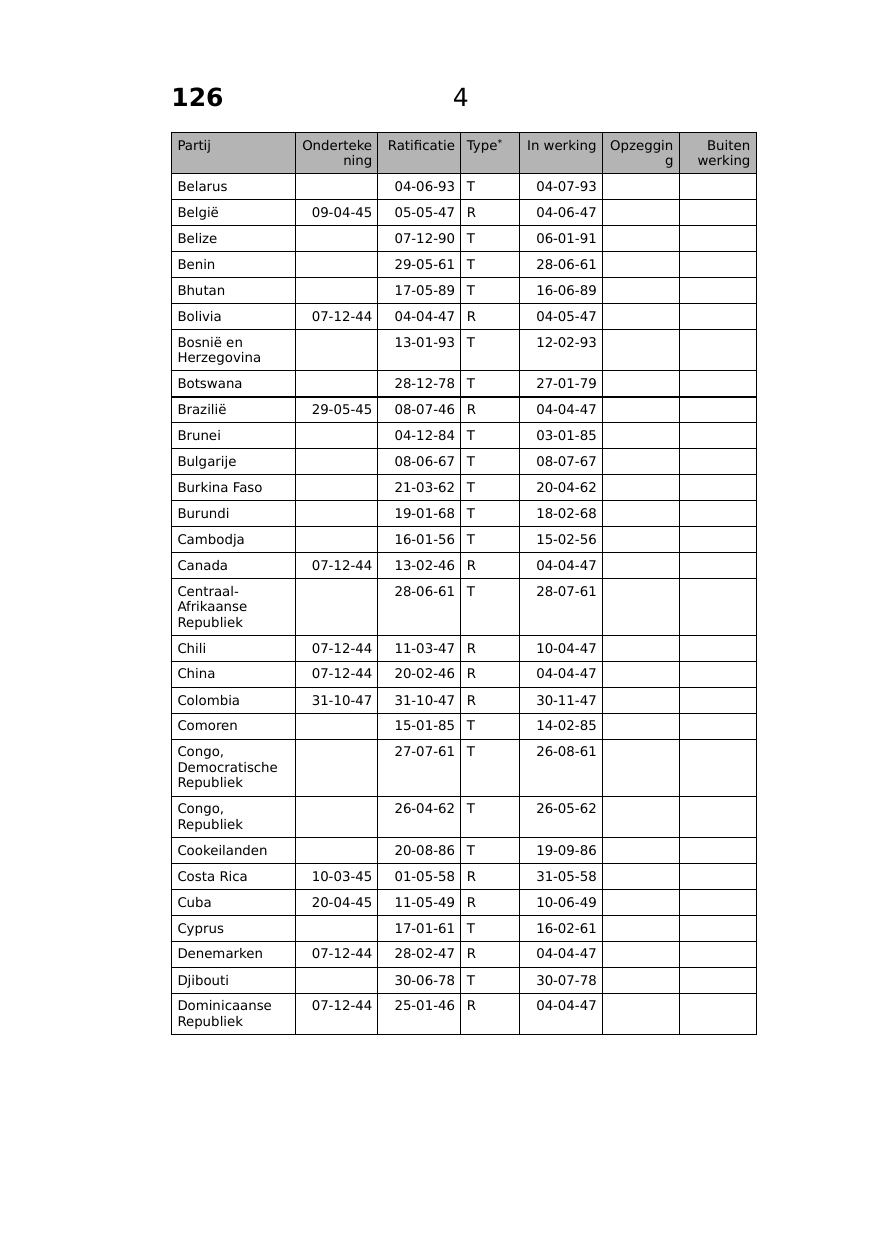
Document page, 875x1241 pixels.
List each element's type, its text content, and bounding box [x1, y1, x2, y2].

table_cell 08-07-67 [520, 449, 602, 474]
table_cell 28-06-61 [378, 579, 460, 635]
table_cell Bhutan [172, 278, 295, 303]
table_cell 28-06-61 [520, 252, 602, 277]
table_cell [680, 475, 756, 500]
table_cell [603, 330, 679, 370]
table_cell Cuba [172, 890, 295, 915]
table_cell 04-04-47 [520, 942, 602, 967]
table_cell 07-12-44 [296, 304, 377, 329]
table_cell [603, 797, 679, 837]
table_cell [603, 398, 679, 422]
table_cell 30-06-78 [378, 968, 460, 993]
table_cell Chili [172, 636, 295, 661]
table_cell T [461, 252, 519, 277]
table_cell 26-04-62 [378, 797, 460, 837]
table_cell [680, 994, 756, 1034]
table_cell 31-05-58 [520, 864, 602, 889]
table_cell [296, 226, 377, 251]
table_cell [680, 449, 756, 474]
table_cell 30-07-78 [520, 968, 602, 993]
table_cell 10-06-49 [520, 890, 602, 915]
table_cell 31-10-47 [296, 688, 377, 713]
table_cell 20-02-46 [378, 662, 460, 687]
table_cell 04-04-47 [378, 304, 460, 329]
table_cell Belize [172, 226, 295, 251]
table_cell [680, 527, 756, 552]
table_header Opzegging [603, 133, 679, 173]
table_cell Brunei [172, 423, 295, 448]
table_cell 08-06-67 [378, 449, 460, 474]
table_cell 11-03-47 [378, 636, 460, 661]
table_cell 03-01-85 [520, 423, 602, 448]
table_cell T [461, 475, 519, 500]
table_cell [680, 501, 756, 526]
table_cell 06-01-91 [520, 226, 602, 251]
table_cell Botswana [172, 371, 295, 396]
table_cell T [461, 714, 519, 739]
table_cell 17-05-89 [378, 278, 460, 303]
table_cell [603, 740, 679, 796]
table_cell [603, 942, 679, 967]
table_header Buiten werking [680, 133, 756, 173]
table_cell [296, 449, 377, 474]
table_cell [680, 226, 756, 251]
table_cell 07-12-44 [296, 553, 377, 578]
table_cell 05-05-47 [378, 200, 460, 225]
table_cell [603, 838, 679, 863]
table_cell 04-04-47 [520, 398, 602, 422]
table_cell T [461, 423, 519, 448]
table_cell Cambodja [172, 527, 295, 552]
table_cell 18-02-68 [520, 501, 602, 526]
table_cell [680, 740, 756, 796]
table_cell [680, 579, 756, 635]
table_cell 30-11-47 [520, 688, 602, 713]
table_cell 01-05-58 [378, 864, 460, 889]
table_cell T [461, 527, 519, 552]
table_cell 04-04-47 [520, 994, 602, 1034]
table_cell [680, 200, 756, 225]
table_cell Congo, Republiek [172, 797, 295, 837]
table_cell 07-12-90 [378, 226, 460, 251]
table_cell [680, 398, 756, 422]
table_cell [296, 916, 377, 941]
table_cell R [461, 304, 519, 329]
table_cell R [461, 994, 519, 1034]
table_cell [603, 449, 679, 474]
table_cell 21-03-62 [378, 475, 460, 500]
table_cell 19-09-86 [520, 838, 602, 863]
table_cell België [172, 200, 295, 225]
table_cell [680, 662, 756, 687]
table_cell [680, 942, 756, 967]
table_cell Belarus [172, 174, 295, 199]
table_cell [296, 714, 377, 739]
table_cell 26-05-62 [520, 797, 602, 837]
table_cell Djibouti [172, 968, 295, 993]
table_cell [296, 174, 377, 199]
table_cell [296, 423, 377, 448]
table_cell 16-06-89 [520, 278, 602, 303]
table_cell [296, 278, 377, 303]
table_cell Bulgarije [172, 449, 295, 474]
table_cell [603, 553, 679, 578]
table_cell [296, 797, 377, 837]
table_cell 07-12-44 [296, 662, 377, 687]
table_cell [603, 200, 679, 225]
table_cell [603, 994, 679, 1034]
table_cell T [461, 174, 519, 199]
table_cell 11-05-49 [378, 890, 460, 915]
table_cell [603, 252, 679, 277]
table_header Ondertekening [296, 133, 377, 173]
table_cell [603, 371, 679, 396]
table_cell 10-03-45 [296, 864, 377, 889]
table_cell [680, 916, 756, 941]
table_cell R [461, 890, 519, 915]
table_cell 29-05-45 [296, 398, 377, 422]
table_cell Congo, Democratische Republiek [172, 740, 295, 796]
table_cell 26-08-61 [520, 740, 602, 796]
table_cell [603, 688, 679, 713]
table_header In werking [520, 133, 602, 173]
table_cell [603, 662, 679, 687]
table_cell 09-04-45 [296, 200, 377, 225]
table_cell 19-01-68 [378, 501, 460, 526]
table_cell R [461, 398, 519, 422]
table_cell [680, 174, 756, 199]
table_cell China [172, 662, 295, 687]
table_cell R [461, 662, 519, 687]
table_cell Canada [172, 553, 295, 578]
table_cell 27-01-79 [520, 371, 602, 396]
table_cell 29-05-61 [378, 252, 460, 277]
table_cell T [461, 579, 519, 635]
table_cell 10-04-47 [520, 636, 602, 661]
table_cell Cookeilanden [172, 838, 295, 863]
table_cell [296, 527, 377, 552]
table_cell R [461, 636, 519, 661]
table_cell [603, 636, 679, 661]
table_cell [680, 304, 756, 329]
table_cell 07-12-44 [296, 942, 377, 967]
table_cell [603, 916, 679, 941]
table_cell 17-01-61 [378, 916, 460, 941]
table_cell T [461, 797, 519, 837]
table_cell T [461, 371, 519, 396]
table_cell [296, 968, 377, 993]
table_cell [680, 864, 756, 889]
table_cell R [461, 553, 519, 578]
table_cell [296, 501, 377, 526]
table_cell 04-06-93 [378, 174, 460, 199]
table_cell [603, 501, 679, 526]
table_cell [296, 330, 377, 370]
table_cell [603, 714, 679, 739]
table_cell Costa Rica [172, 864, 295, 889]
table_cell R [461, 200, 519, 225]
table_cell [680, 330, 756, 370]
table_cell R [461, 688, 519, 713]
table_cell Benin [172, 252, 295, 277]
table_cell T [461, 449, 519, 474]
table_cell T [461, 278, 519, 303]
table_cell [603, 174, 679, 199]
table_cell [680, 838, 756, 863]
table_cell [680, 553, 756, 578]
table_cell 04-04-47 [520, 553, 602, 578]
table_cell [603, 968, 679, 993]
table_cell [680, 797, 756, 837]
table_cell 04-05-47 [520, 304, 602, 329]
table_cell T [461, 838, 519, 863]
table_cell 13-01-93 [378, 330, 460, 370]
table_cell [680, 252, 756, 277]
table_cell Cyprus [172, 916, 295, 941]
table_cell T [461, 330, 519, 370]
table_header Partij [172, 133, 295, 173]
table_cell 20-04-45 [296, 890, 377, 915]
table_cell 04-06-47 [520, 200, 602, 225]
table_cell 04-12-84 [378, 423, 460, 448]
table_cell Dominicaanse Republiek [172, 994, 295, 1034]
table_cell [680, 890, 756, 915]
table_cell [603, 579, 679, 635]
table_cell 14-02-85 [520, 714, 602, 739]
table_cell Denemarken [172, 942, 295, 967]
table_cell [603, 527, 679, 552]
table_cell 08-07-46 [378, 398, 460, 422]
table_cell R [461, 942, 519, 967]
table_cell T [461, 501, 519, 526]
table_cell 12-02-93 [520, 330, 602, 370]
table_cell [680, 714, 756, 739]
table_cell [296, 371, 377, 396]
table_cell Centraal-Afrikaanse Republiek [172, 579, 295, 635]
table_cell 25-01-46 [378, 994, 460, 1034]
table_cell Colombia [172, 688, 295, 713]
table_cell 27-07-61 [378, 740, 460, 796]
table_cell [680, 278, 756, 303]
table_cell 15-02-56 [520, 527, 602, 552]
table_header Type* [461, 133, 519, 173]
table_cell Bolivia [172, 304, 295, 329]
table_cell [603, 890, 679, 915]
table_cell [603, 864, 679, 889]
table_cell 16-01-56 [378, 527, 460, 552]
table_cell 04-07-93 [520, 174, 602, 199]
table_cell 31-10-47 [378, 688, 460, 713]
table_header Ratificatie [378, 133, 460, 173]
table_cell Burundi [172, 501, 295, 526]
table_cell Burkina Faso [172, 475, 295, 500]
table_cell Comoren [172, 714, 295, 739]
table_cell Brazilië [172, 398, 295, 422]
table_cell [603, 278, 679, 303]
table_cell [296, 740, 377, 796]
table_cell 07-12-44 [296, 636, 377, 661]
table_cell [680, 423, 756, 448]
table_cell [680, 371, 756, 396]
table_cell [296, 579, 377, 635]
table_cell T [461, 916, 519, 941]
table_cell 20-08-86 [378, 838, 460, 863]
table_cell T [461, 968, 519, 993]
table_cell [680, 688, 756, 713]
table_cell [296, 838, 377, 863]
table_cell [603, 423, 679, 448]
table_cell 13-02-46 [378, 553, 460, 578]
table_cell Bosnië en Herzegovina [172, 330, 295, 370]
table_cell T [461, 740, 519, 796]
table_cell 07-12-44 [296, 994, 377, 1034]
table_cell 16-02-61 [520, 916, 602, 941]
table_cell R [461, 864, 519, 889]
table_cell 15-01-85 [378, 714, 460, 739]
table_cell 28-02-47 [378, 942, 460, 967]
table_cell [680, 636, 756, 661]
table_cell [603, 475, 679, 500]
table_cell 28-07-61 [520, 579, 602, 635]
table_cell 28-12-78 [378, 371, 460, 396]
table_cell 04-04-47 [520, 662, 602, 687]
table_cell [680, 968, 756, 993]
table_cell [603, 226, 679, 251]
table_cell T [461, 226, 519, 251]
table_cell [296, 252, 377, 277]
table_cell [603, 304, 679, 329]
table_cell 20-04-62 [520, 475, 602, 500]
table_cell [296, 475, 377, 500]
